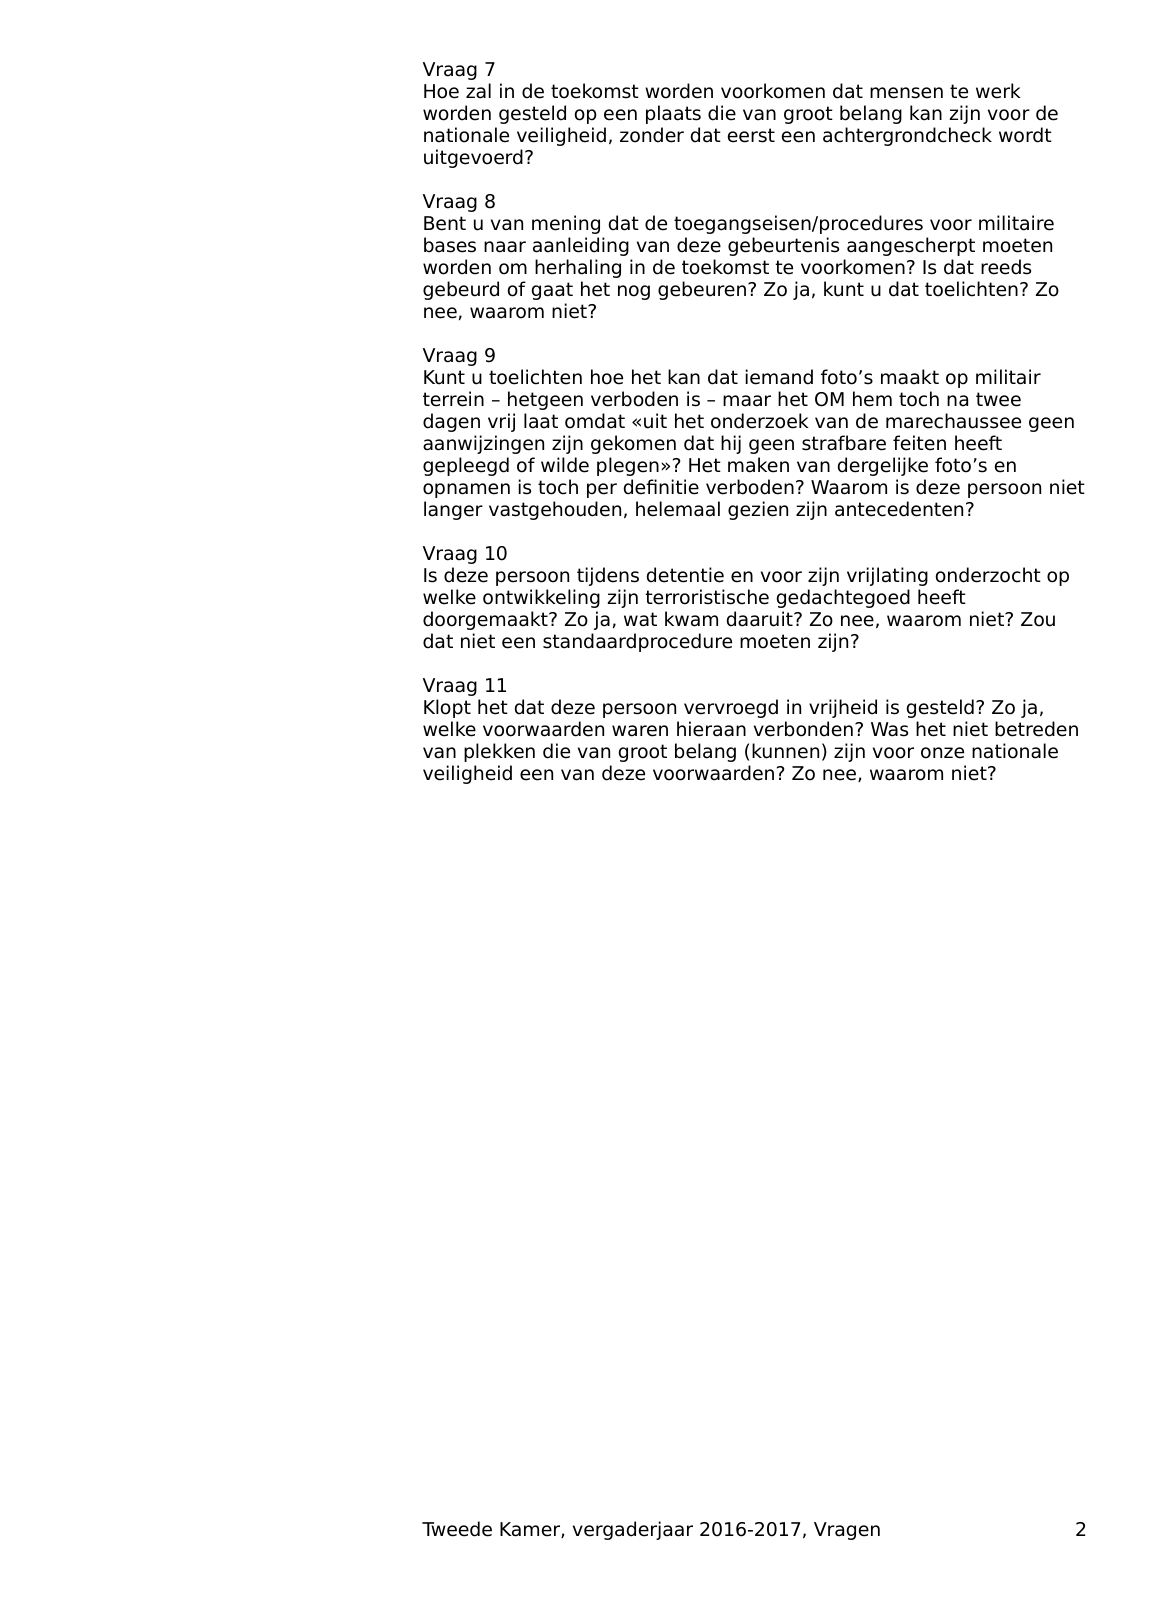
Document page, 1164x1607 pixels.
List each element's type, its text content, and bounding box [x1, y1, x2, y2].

text Vraag 7 [422, 59, 1087, 81]
text Hoe zal in de toekomst worden voorkomen dat mensen te werk worden gesteld op een plaats die van groot belang kan zijn voor de nationale veiligheid, zonder dat eerst een achtergrondcheck wordt uitgevoerd? [422, 81, 1087, 169]
text Kunt u toelichten hoe het kan dat iemand foto’s maakt op militair terrein – hetgeen verboden is – maar het OM hem toch na twee dagen vrij laat omdat «uit het onderzoek van de marechaussee geen aanwijzingen zijn gekomen dat hij geen strafbare feiten heeft gepleegd of wilde plegen»? Het maken van dergelijke foto’s en opnamen is toch per definitie verboden? Waarom is deze persoon niet langer vastgehouden, helemaal gezien zijn antecedenten? [422, 367, 1087, 521]
text Is deze persoon tijdens detentie en voor zijn vrijlating onderzocht op welke ontwikkeling zijn terroristische gedachtegoed heeft doorgemaakt? Zo ja, wat kwam daaruit? Zo nee, waarom niet? Zou dat niet een standaardprocedure moeten zijn? [422, 565, 1087, 653]
text Vraag 9 [422, 345, 1087, 367]
text Vraag 10 [422, 543, 1087, 565]
text Vraag 8 [422, 191, 1087, 213]
text Bent u van mening dat de toegangseisen/procedures voor militaire bases naar aanleiding van deze gebeurtenis aangescherpt moeten worden om herhaling in de toekomst te voorkomen? Is dat reeds gebeurd of gaat het nog gebeuren? Zo ja, kunt u dat toelichten? Zo nee, waarom niet? [422, 213, 1087, 323]
text Vraag 11 [422, 675, 1087, 697]
text Klopt het dat deze persoon vervroegd in vrijheid is gesteld? Zo ja, welke voorwaarden waren hieraan verbonden? Was het niet betreden van plekken die van groot belang (kunnen) zijn voor onze nationale veiligheid een van deze voorwaarden? Zo nee, waarom niet? [422, 697, 1087, 785]
